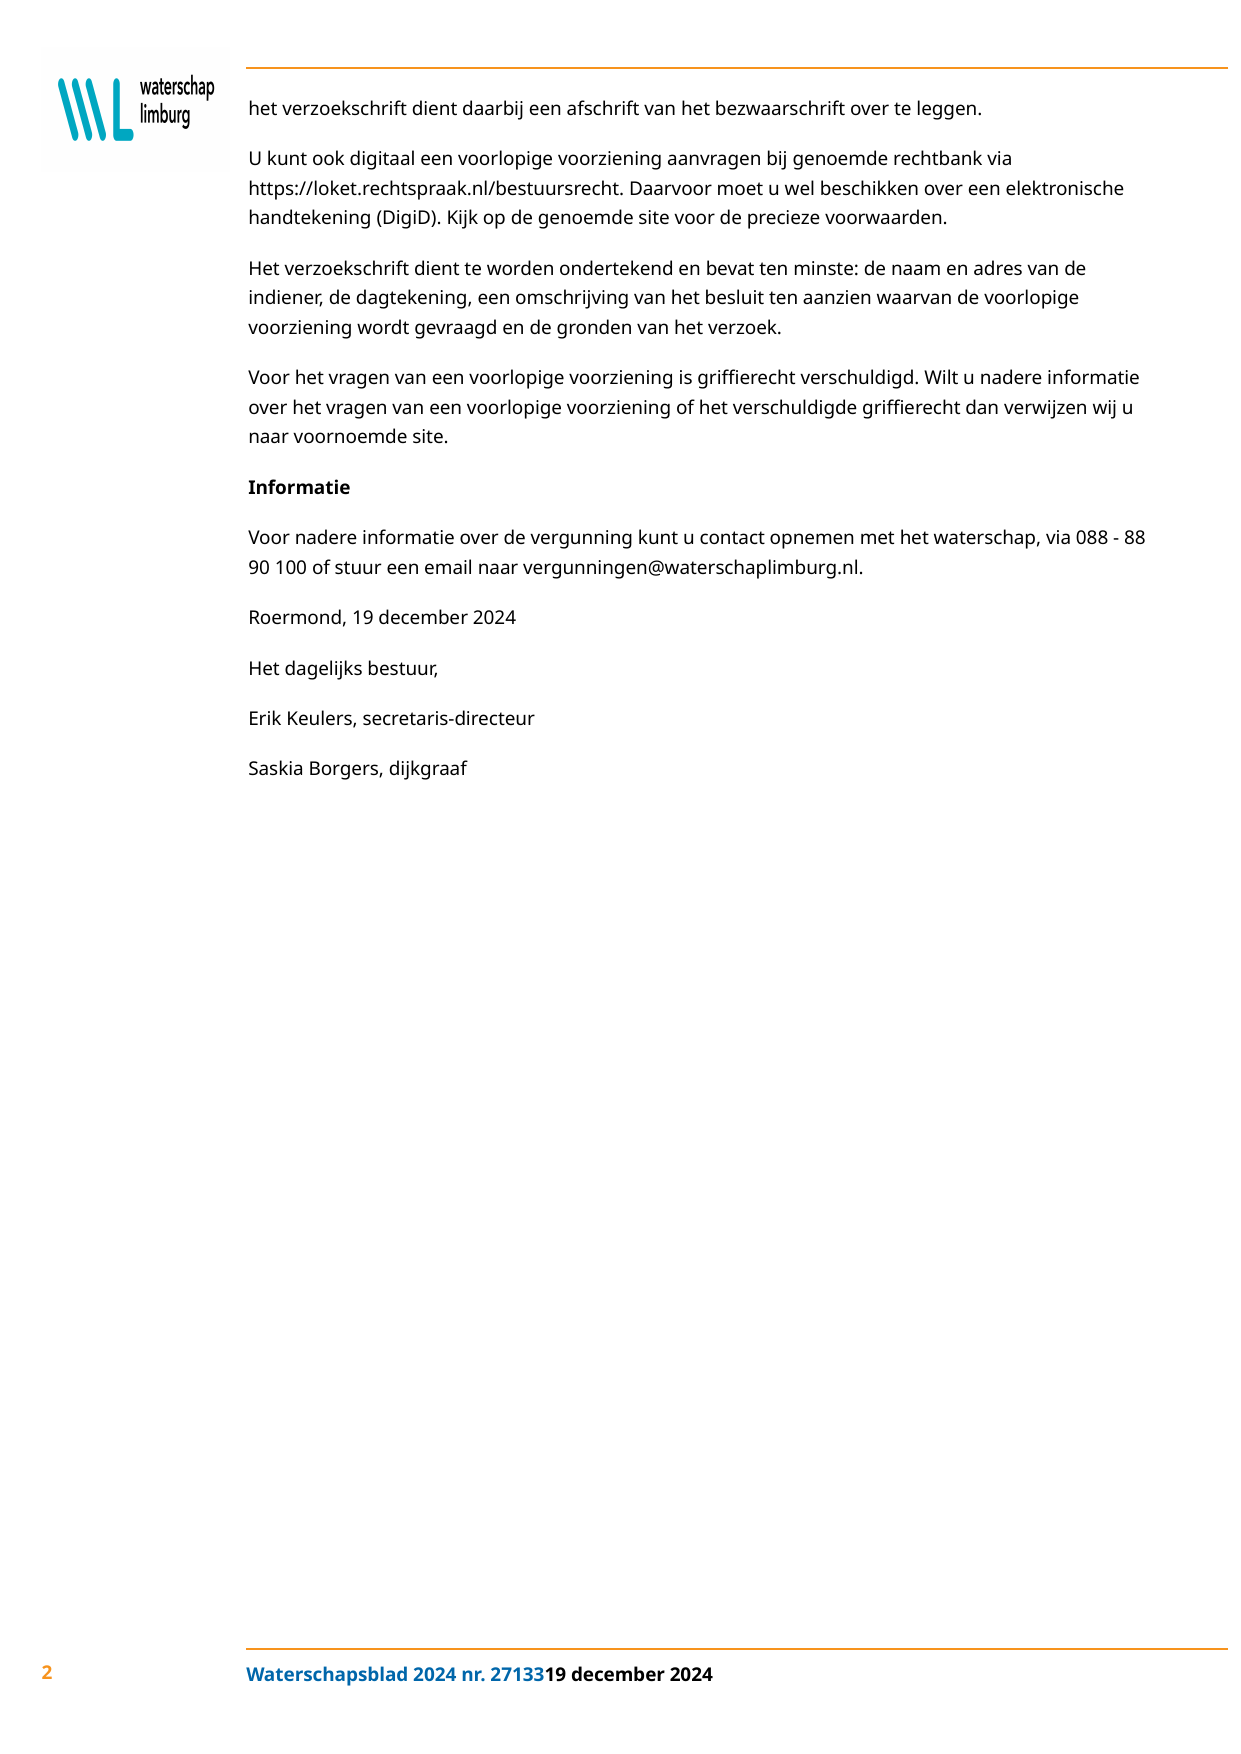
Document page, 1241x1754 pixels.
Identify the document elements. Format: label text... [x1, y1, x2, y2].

text Voor nadere informatie over de vergunning kunt u contact opnemen met het waterschap, via 088 - 88 90 100 of stuur een email naar vergunningen@waterschaplimburg.nl. [248, 524, 1152, 580]
text U kunt ook digitaal een voorlopige voorziening aanvragen bij genoemde rechtbank via https://loket.rechtspraak.nl/bestuursrecht. Daarvoor moet u wel beschikken over een elektronische handtekening (DigiD). Kijk op de genoemde site voor de precieze voorwaarden. [248, 145, 1152, 230]
text Saskia Borgers, dijkgraaf [248, 756, 1152, 781]
text het verzoekschrift dient daarbij een afschrift van het bezwaarschrift over te leggen. [248, 95, 1152, 121]
text Erik Keulers, secretaris-directeur [248, 705, 1152, 731]
text Roermond, 19 december 2024 [248, 604, 1152, 630]
text Informatie [248, 474, 1152, 500]
picture [41, 47, 231, 172]
text Het verzoekschrift dient te worden ondertekend en bevat ten minste: de naam en adres van de indiener, de dagtekening, een omschrijving van het besluit ten aanzien waarvan de voorlopige voorziening wordt gevraagd en de gronden van het verzoek. [248, 255, 1152, 340]
text Het dagelijks bestuur, [248, 655, 1152, 681]
text Voor het vragen van een voorlopige voorziening is griffierecht verschuldigd. Wilt u nadere informatie over het vragen van een voorlopige voorziening of het verschuldigde griffierecht dan verwijzen wij u naar voornoemde site. [248, 364, 1152, 449]
